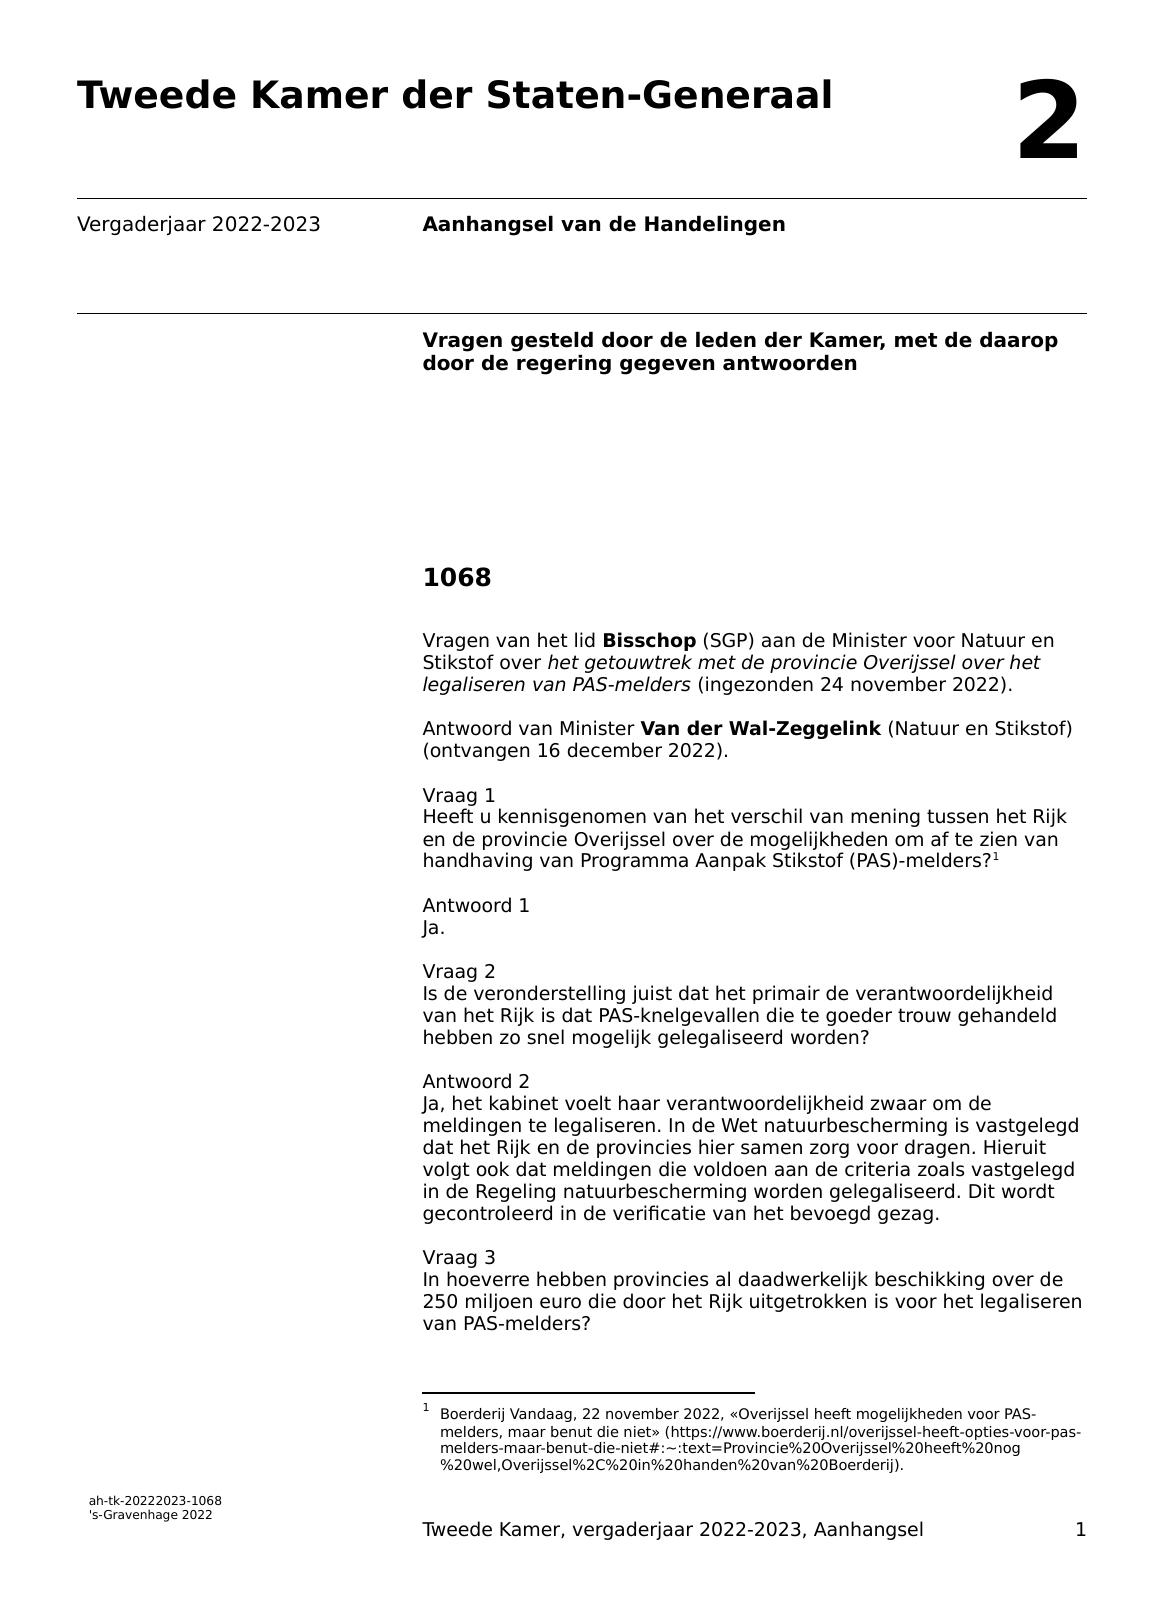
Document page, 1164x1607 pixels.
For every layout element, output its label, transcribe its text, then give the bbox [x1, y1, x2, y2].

text ah-tk-20222023-1068 [88, 1494, 323, 1508]
text In hoeverre hebben provincies al daadwerkelijk beschikking over de 250 miljoen euro die door het Rijk uitgetrokken is voor het legaliseren van PAS-melders? [422, 1269, 1087, 1335]
text Heeft u kennisgenomen van het verschil van mening tussen het Rijk en de provincie Overijssel over de mogelijkheden om af te zien van handhaving van Programma Aanpak Stikstof (PAS)-melders? [422, 806, 1087, 872]
table_cell Vragen gesteld door de leden der Kamer, met de daarop door de regering gegeven antwoorden [422, 314, 1087, 375]
text Boerderij Vandaag, 22 november 2022, «Overijssel heeft mogelijkheden voor PAS-melders, maar benut die niet» (https://www.boerderij.nl/overijssel-heeft-opties-voor-pas-melders-maar-benut-die-niet#:~:text=Provincie%20Overijssel%20heeft%20nog%20wel,Overijssel%2C%20in%20handen%20van%20Boerderij). [422, 1402, 1087, 1474]
text Antwoord 1 [422, 894, 1087, 917]
text Antwoord 2 [422, 1071, 1087, 1093]
table_cell Vergaderjaar 2022-2023 [77, 199, 422, 313]
text Vragen van het lid Bisschop (SGP) aan de Minister voor Natuur en Stikstof over het getouwtrek met de provincie Overijssel over het legaliseren van PAS-melders (ingezonden 24 november 2022). [422, 630, 1087, 696]
table_cell Aanhangsel van de Handelingen [422, 199, 1087, 313]
text 's-Gravenhage 2022 [88, 1508, 323, 1522]
table_cell [77, 314, 422, 375]
text Ja. [422, 917, 1087, 938]
text Is de veronderstelling juist dat het primair de verantwoordelijkheid van het Rijk is dat PAS-knelgevallen die te goeder trouw gehandeld hebben zo snel mogelijk gelegaliseerd worden? [422, 983, 1087, 1049]
text Vraag 1 [422, 784, 1087, 806]
table_header 2 [886, 59, 1087, 198]
text Vraag 2 [422, 961, 1087, 983]
table_header Tweede Kamer der Staten-Generaal [77, 59, 886, 198]
text Antwoord van Minister Van der Wal-Zeggelink (Natuur en Stikstof) (ontvangen 16 december 2022). [422, 718, 1087, 762]
text Vraag 3 [422, 1247, 1087, 1269]
text 1068 [422, 563, 1087, 592]
text Ja, het kabinet voelt haar verantwoordelijkheid zwaar om de meldingen te legaliseren. In de Wet natuurbescherming is vastgelegd dat het Rijk en de provincies hier samen zorg voor dragen. Hieruit volgt ook dat meldingen die voldoen aan de criteria zoals vastgelegd in de Regeling natuurbescherming worden gelegaliseerd. Dit wordt gecontroleerd in de verificatie van het bevoegd gezag. [422, 1093, 1087, 1225]
